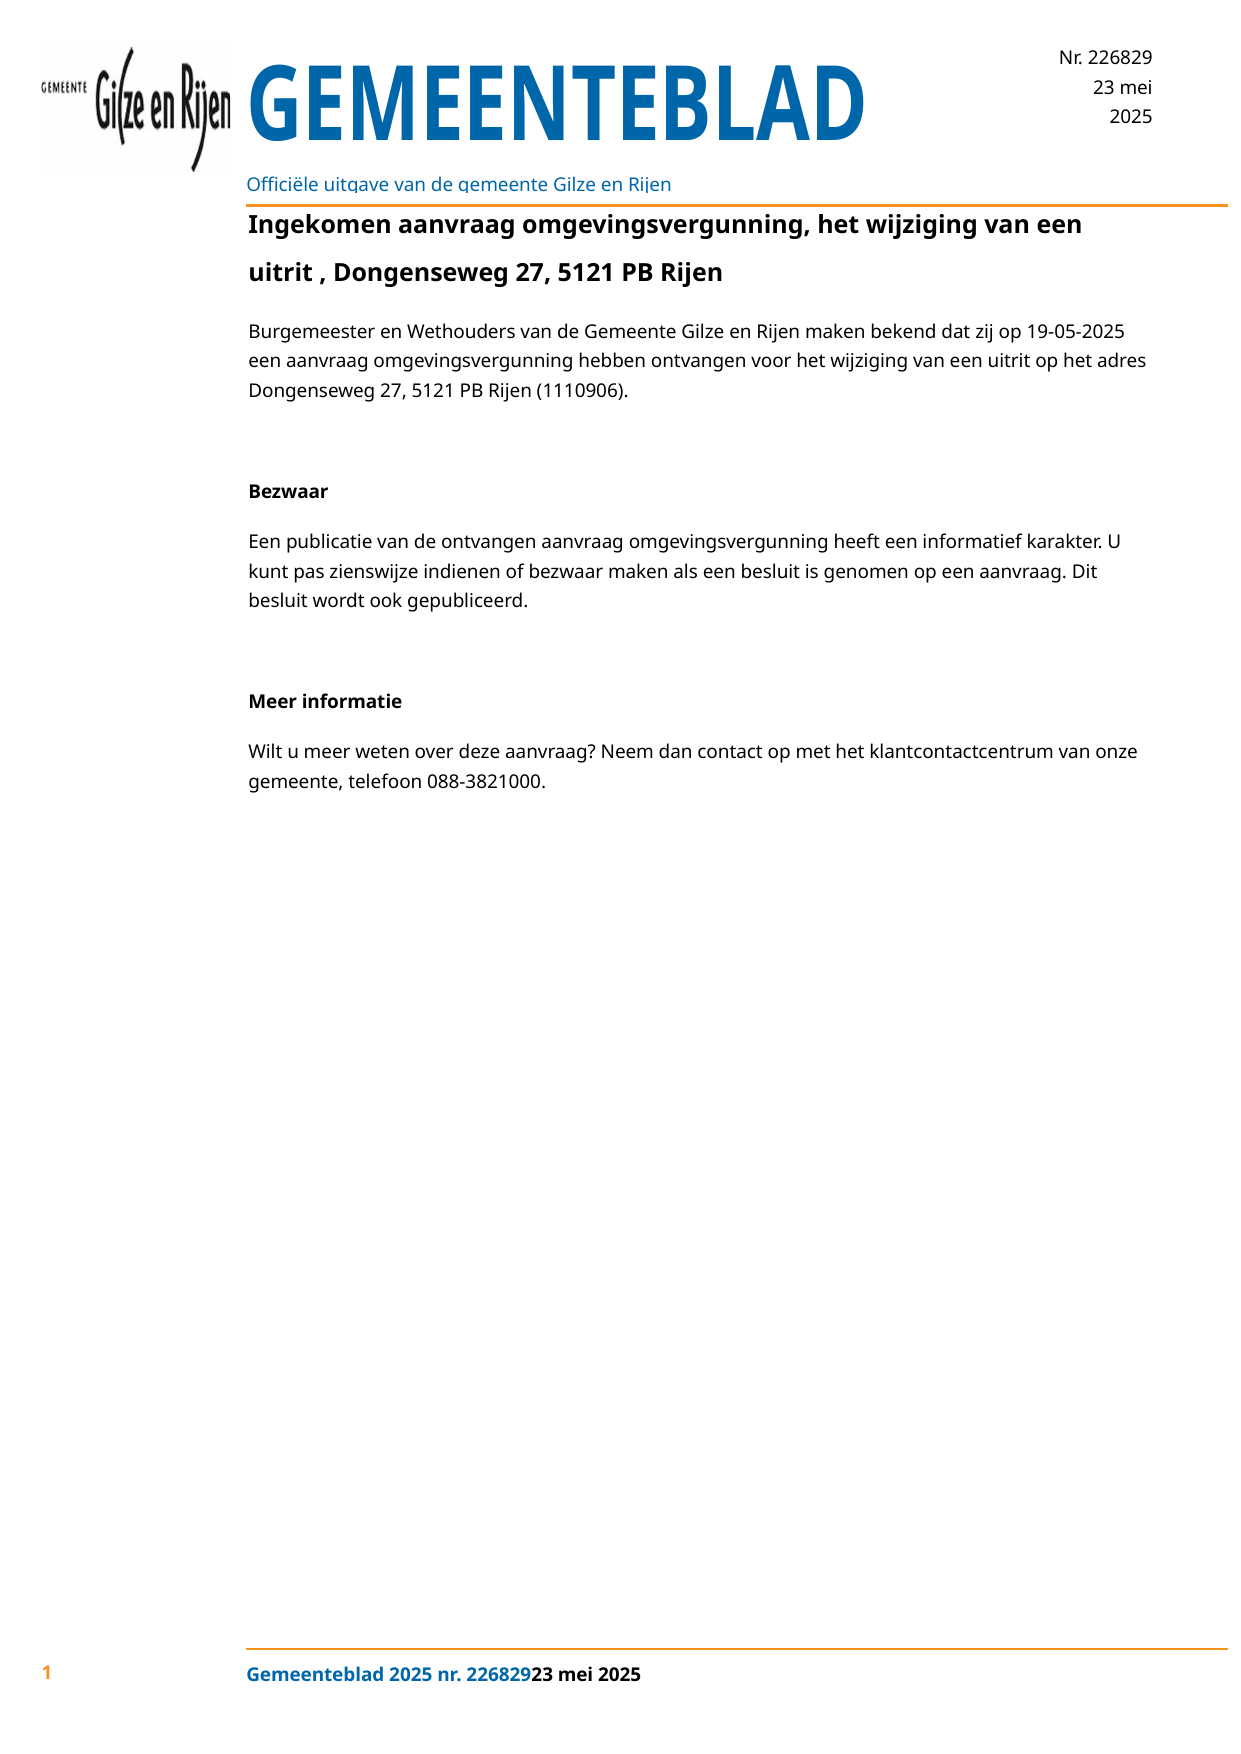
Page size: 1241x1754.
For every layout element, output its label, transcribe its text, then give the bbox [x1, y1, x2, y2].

text Burgemeester en Wethouders van de Gemeente Gilze en Rijen maken bekend dat zij op 19-05-2025 een aanvraag omgevingsvergunning hebben ontvangen voor het wijziging van een uitrit op het adres Dongenseweg 27, 5121 PB Rijen (1110906). [248, 318, 1152, 403]
text Een publicatie van de ontvangen aanvraag omgevingsvergunning heeft een informatief karakter. U kunt pas zienswijze indienen of bezwaar maken als een besluit is genomen op een aanvraag. Dit besluit wordt ook gepubliceerd. [248, 528, 1152, 613]
picture [41, 47, 231, 172]
text Ingekomen aanvraag omgevingsvergunning, het wijziging van een uitrit , Dongenseweg 27, 5121 PB Rijen [248, 207, 1152, 288]
text Meer informatie [248, 688, 1152, 714]
text Wilt u meer weten over deze aanvraag? Neem dan contact op met het klantcontactcentrum van onze gemeente, telefoon 088-3821000. [248, 739, 1152, 794]
text Bezwaar [248, 478, 1152, 504]
